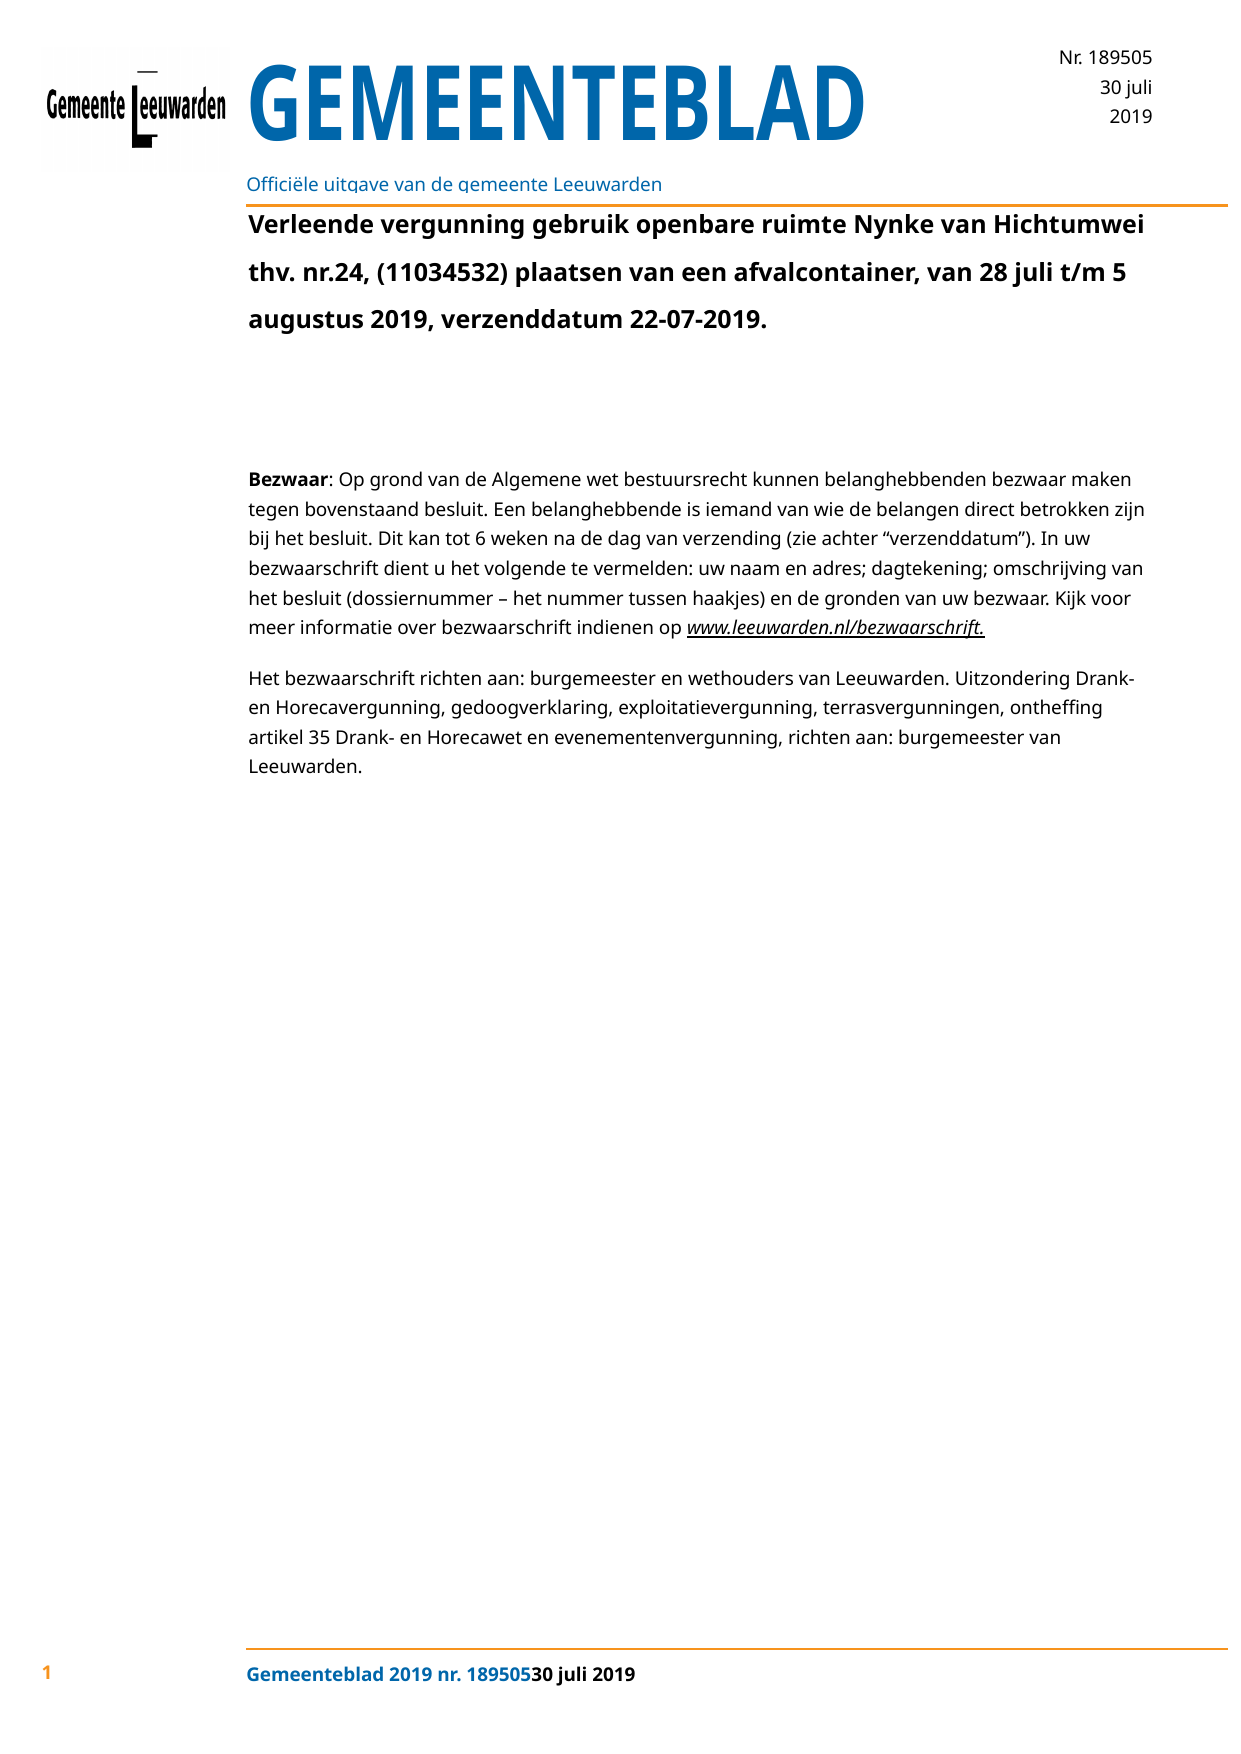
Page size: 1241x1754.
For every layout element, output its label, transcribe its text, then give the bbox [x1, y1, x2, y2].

text Bezwaar: Op grond van de Algemene wet bestuursrecht kunnen belanghebbenden bezwaar maken tegen bovenstaand besluit. Een belanghebbende is iemand van wie de belangen direct betrokken zijn bij het besluit. Dit kan tot 6 weken na de dag van verzending (zie achter “verzenddatum”). In uw bezwaarschrift dient u het volgende te vermelden: uw naam en adres; dagtekening; omschrijving van het besluit (dossiernummer – het nummer tussen haakjes) en de gronden van uw bezwaar. Kijk voor meer informatie over bezwaarschrift indienen op www.leeuwarden.nl/bezwaarschrift. [248, 466, 1152, 640]
text Het bezwaarschrift richten aan: burgemeester en wethouders van Leeuwarden. Uitzondering Drank- en Horecavergunning, gedoogverklaring, exploitatievergunning, terrasvergunningen, ontheffing artikel 35 Drank- en Horecawet en evenementenvergunning, richten aan: burgemeester van Leeuwarden. [248, 665, 1152, 779]
picture [41, 47, 231, 172]
text Verleende vergunning gebruik openbare ruimte Nynke van Hichtumwei thv. nr.24, (11034532) plaatsen van een afvalcontainer, van 28 juli t/m 5 augustus 2019, verzenddatum 22-07-2019. [248, 207, 1152, 336]
